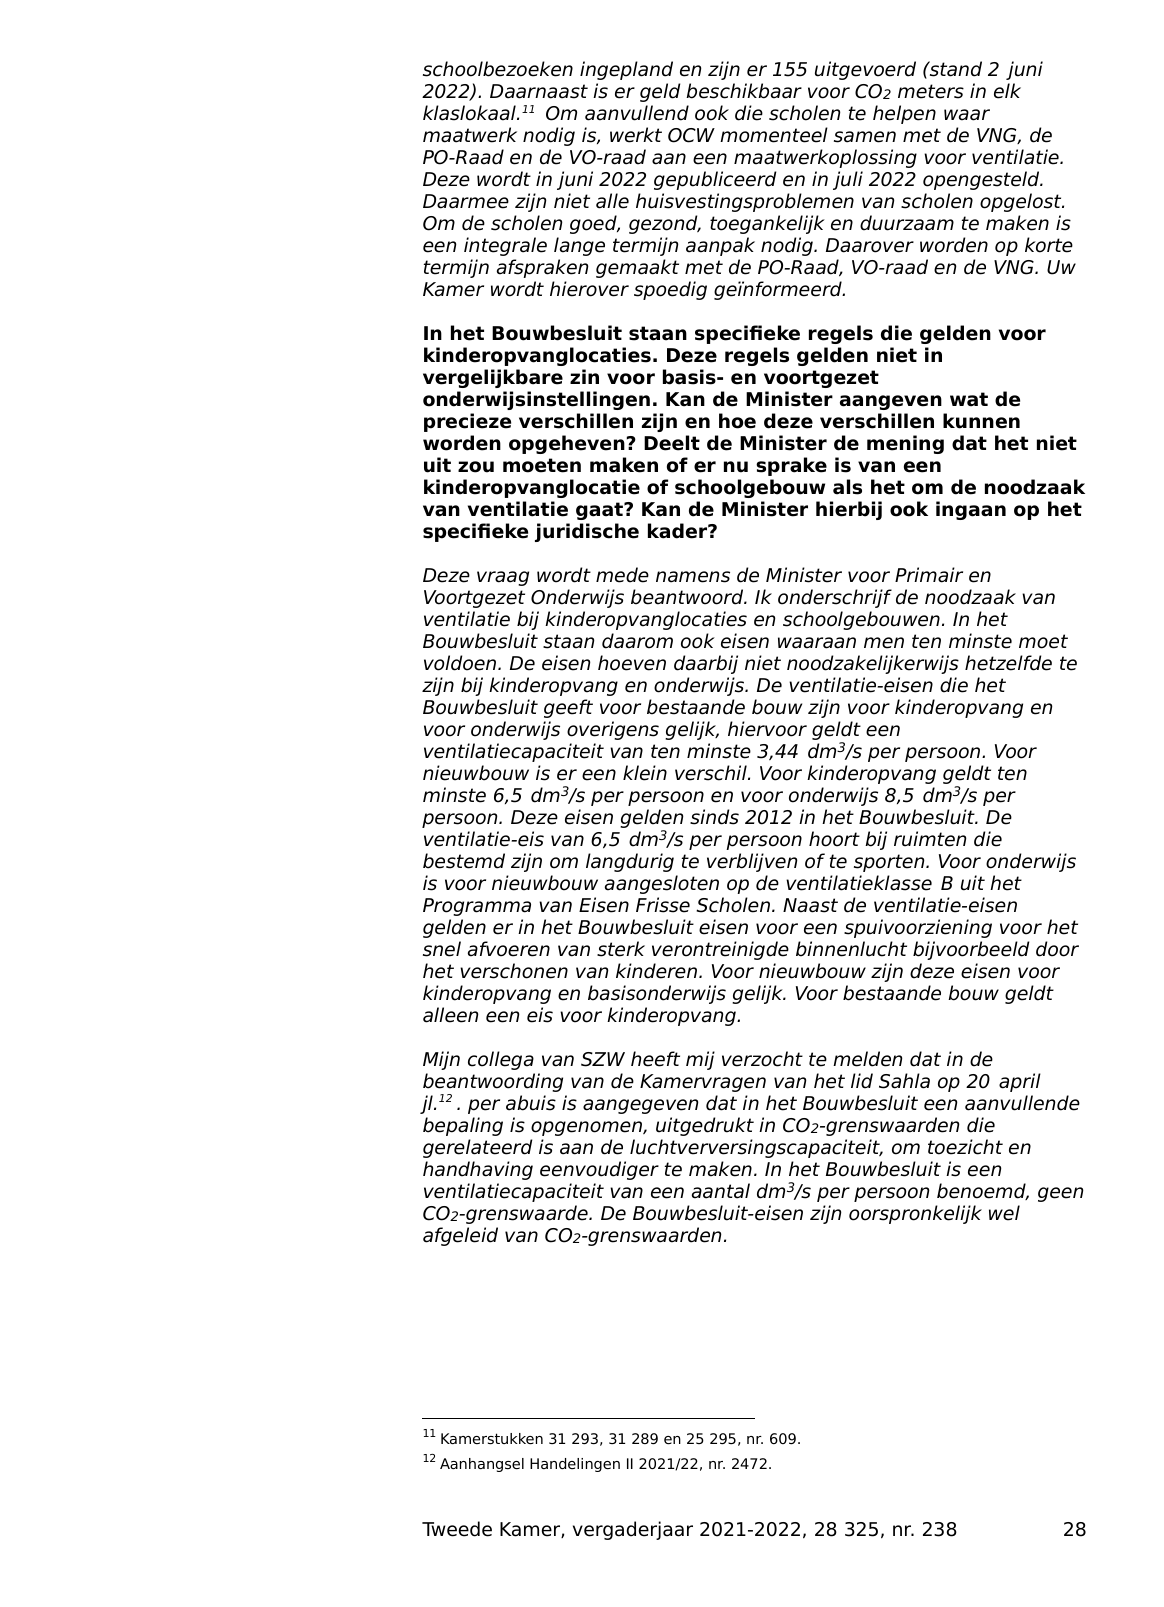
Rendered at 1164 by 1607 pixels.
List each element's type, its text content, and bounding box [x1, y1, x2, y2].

text Kamerstukken 31 293, 31 289 en 25 295, nr. 609. [422, 1427, 1087, 1449]
text schoolbezoeken ingepland en zijn er 155 uitgevoerd (stand 2 juni 2022). Daarnaast is er geld beschikbaar voor CO2 meters in elk klaslokaal. Om aanvullend ook die scholen te helpen waar maatwerk nodig is, werkt OCW momenteel samen met de VNG, de PO-Raad en de VO-raad aan een maatwerkoplossing voor ventilatie. Deze wordt in juni 2022 gepubliceerd en in juli 2022 opengesteld. [422, 59, 1087, 191]
text Deze vraag wordt mede namens de Minister voor Primair en Voortgezet Onderwijs beantwoord. Ik onderschrijf de noodzaak van ventilatie bij kinderopvanglocaties en schoolgebouwen. In het Bouwbesluit staan daarom ook eisen waaraan men ten minste moet voldoen. De eisen hoeven daarbij niet noodzakelijkerwijs hetzelfde te zijn bij kinderopvang en onderwijs. De ventilatie-eisen die het Bouwbesluit geeft voor bestaande bouw zijn voor kinderopvang en voor onderwijs overigens gelijk, hiervoor geldt een ventilatiecapaciteit van ten minste 3,44 dm3/s per persoon. Voor nieuwbouw is er een klein verschil. Voor kinderopvang geldt ten minste 6,5 dm3/s per persoon en voor onderwijs 8,5 dm3/s per persoon. Deze eisen gelden sinds 2012 in het Bouwbesluit. De ventilatie-eis van 6,5 dm3/s per persoon hoort bij ruimten die bestemd zijn om langdurig te verblijven of te sporten. Voor onderwijs is voor nieuwbouw aangesloten op de ventilatieklasse B uit het Programma van Eisen Frisse Scholen. Naast de ventilatie-eisen gelden er in het Bouwbesluit eisen voor een spuivoorziening voor het snel afvoeren van sterk verontreinigde binnenlucht bijvoorbeeld door het verschonen van kinderen. Voor nieuwbouw zijn deze eisen voor kinderopvang en basisonderwijs gelijk. Voor bestaande bouw geldt alleen een eis voor kinderopvang. [422, 565, 1087, 1027]
text Aanhangsel Handelingen II 2021/22, nr. 2472. [422, 1452, 1087, 1474]
text Daarmee zijn niet alle huisvestingsproblemen van scholen opgelost. Om de scholen goed, gezond, toegankelijk en duurzaam te maken is een integrale lange termijn aanpak nodig. Daarover worden op korte termijn afspraken gemaakt met de PO-Raad, VO-raad en de VNG. Uw Kamer wordt hierover spoedig geïnformeerd. [422, 191, 1087, 301]
text In het Bouwbesluit staan specifieke regels die gelden voor kinderopvanglocaties. Deze regels gelden niet in vergelijkbare zin voor basis- en voortgezet onderwijsinstellingen. Kan de Minister aangeven wat de precieze verschillen zijn en hoe deze verschillen kunnen worden opgeheven? Deelt de Minister de mening dat het niet uit zou moeten maken of er nu sprake is van een kinderopvanglocatie of schoolgebouw als het om de noodzaak van ventilatie gaat? Kan de Minister hierbij ook ingaan op het specifieke juridische kader? [422, 323, 1087, 543]
text Mijn collega van SZW heeft mij verzocht te melden dat in de beantwoording van de Kamervragen van het lid Sahla op 20 april jl.. per abuis is aangegeven dat in het Bouwbesluit een aanvullende bepaling is opgenomen, uitgedrukt in CO2-grenswaarden die gerelateerd is aan de luchtverversingscapaciteit, om toezicht en handhaving eenvoudiger te maken. In het Bouwbesluit is een ventilatiecapaciteit van een aantal dm3/s per persoon benoemd, geen CO2-grenswaarde. De Bouwbesluit-eisen zijn oorspronkelijk wel afgeleid van CO2-grenswaarden. [422, 1049, 1087, 1247]
